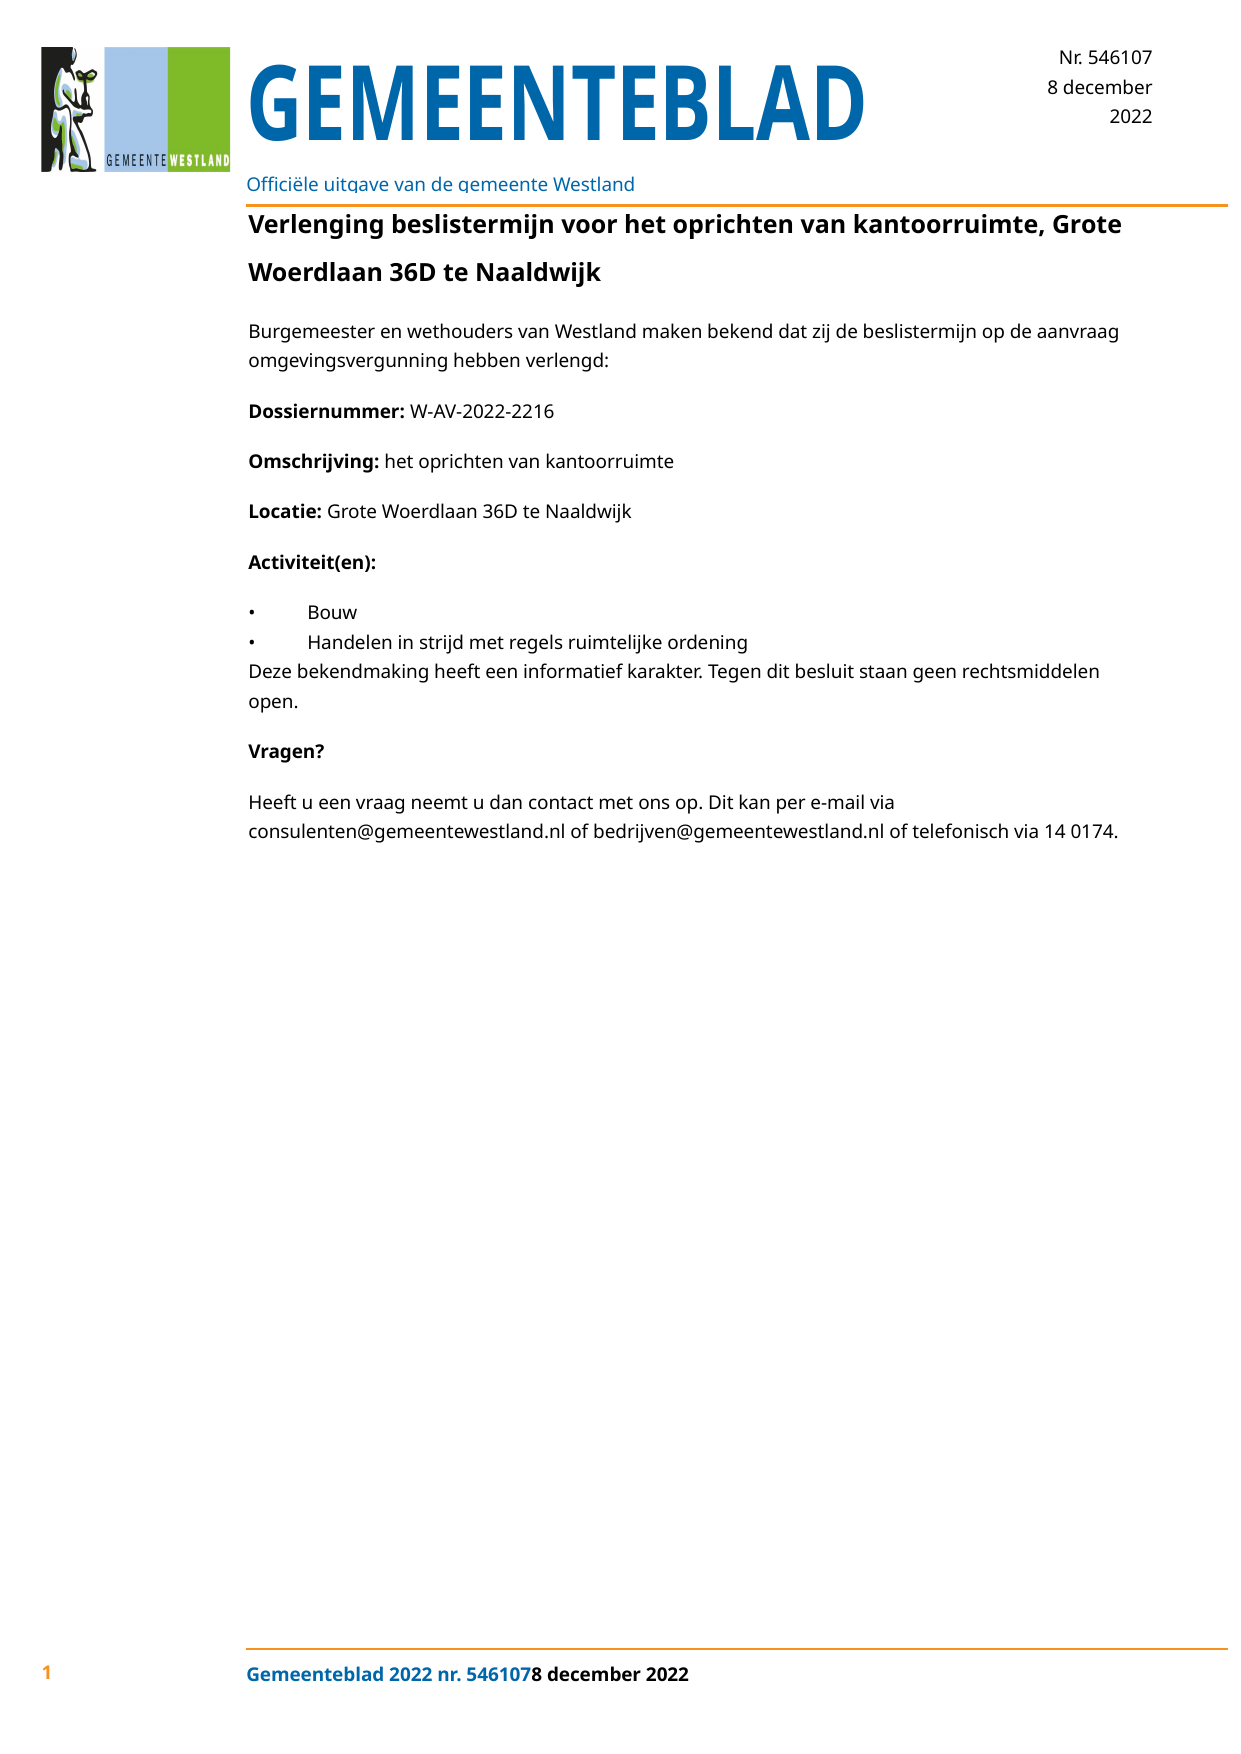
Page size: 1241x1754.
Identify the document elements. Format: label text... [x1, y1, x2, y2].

text Vragen? [248, 739, 1152, 764]
text Dossiernummer: W-AV-2022-2216 [248, 398, 1152, 424]
text Omschrijving: het oprichten van kantoorruimte [248, 448, 1152, 474]
text Heeft u een vraag neemt u dan contact met ons op. Dit kan per e-mail via consulenten@gemeentewestland.nl of bedrijven@gemeentewestland.nl of telefonisch via 14 0174. [248, 789, 1152, 844]
text Verlenging beslistermijn voor het oprichten van kantoorruimte, Grote Woerdlaan 36D te Naaldwijk [248, 207, 1152, 288]
picture [41, 47, 231, 172]
list Bouw [248, 599, 1152, 625]
text Burgemeester en wethouders van Westland maken bekend dat zij de beslistermijn op de aanvraag omgevingsvergunning hebben verlengd: [248, 318, 1152, 373]
text Deze bekendmaking heeft een informatief karakter. Tegen dit besluit staan geen rechtsmiddelen open. [248, 659, 1152, 714]
list Handelen in strijd met regels ruimtelijke ordening [248, 629, 1152, 655]
text Activiteit(en): [248, 549, 1152, 575]
text Locatie: Grote Woerdlaan 36D te Naaldwijk [248, 499, 1152, 524]
